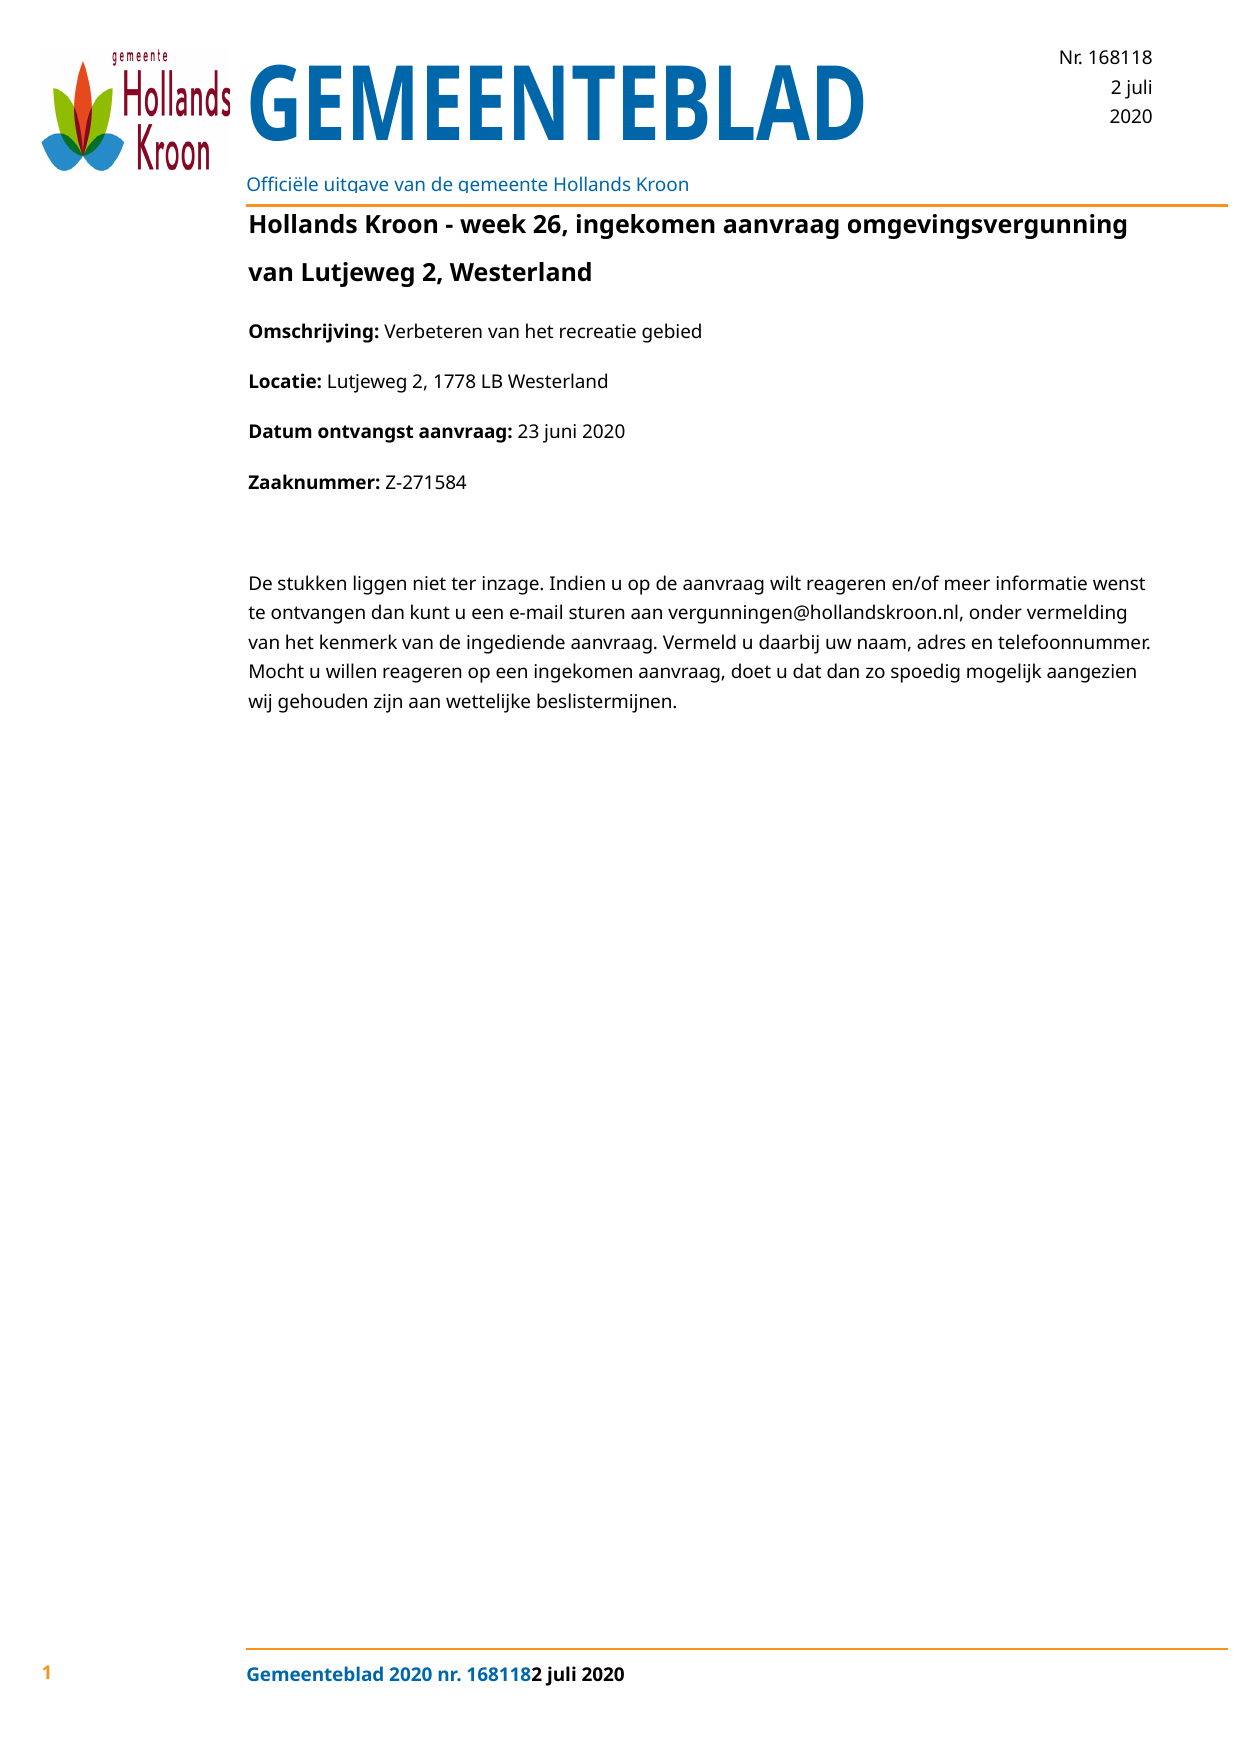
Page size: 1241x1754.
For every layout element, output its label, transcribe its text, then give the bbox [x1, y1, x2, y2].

text De stukken liggen niet ter inzage. Indien u op de aanvraag wilt reageren en/of meer informatie wenst te ontvangen dan kunt u een e-mail sturen aan vergunningen@hollandskroon.nl, onder vermelding van het kenmerk van de ingediende aanvraag. Vermeld u daarbij uw naam, adres en telefoonnummer. Mocht u willen reageren op een ingekomen aanvraag, doet u dat dan zo spoedig mogelijk aangezien wij gehouden zijn aan wettelijke beslistermijnen. [248, 570, 1152, 714]
text Zaaknummer: Z-271584 [248, 469, 1152, 495]
text Locatie: Lutjeweg 2, 1778 LB Westerland [248, 368, 1152, 394]
picture [41, 47, 231, 172]
text Omschrijving: Verbeteren van het recreatie gebied [248, 318, 1152, 344]
text Datum ontvangst aanvraag: 23 juni 2020 [248, 419, 1152, 444]
text Hollands Kroon - week 26, ingekomen aanvraag omgevingsvergunning van Lutjeweg 2, Westerland [248, 207, 1152, 288]
